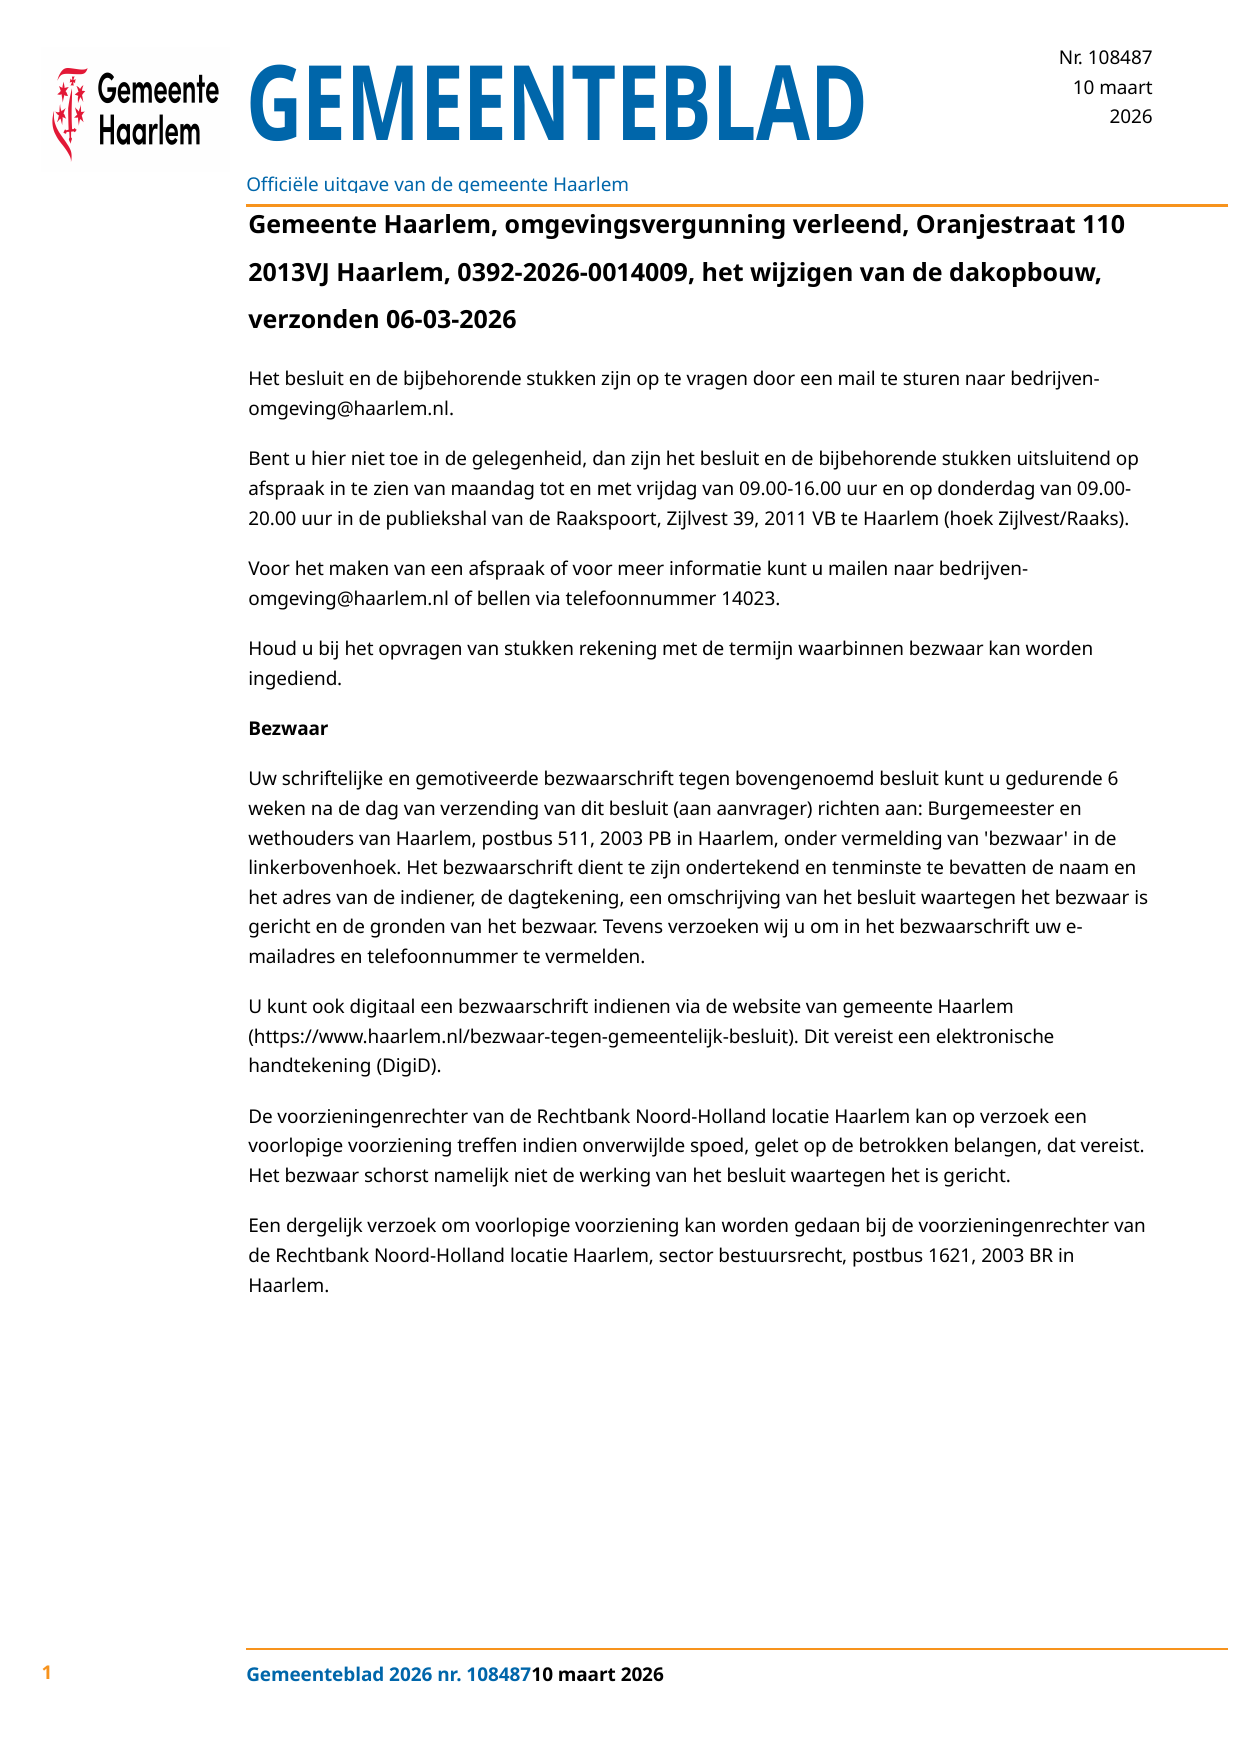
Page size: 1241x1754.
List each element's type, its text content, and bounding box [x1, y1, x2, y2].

text Houd u bij het opvragen van stukken rekening met de termijn waarbinnen bezwaar kan worden ingediend. [248, 635, 1152, 690]
text Bezwaar [248, 715, 1152, 741]
text U kunt ook digitaal een bezwaarschrift indienen via de website van gemeente Haarlem (https://www.haarlem.nl/bezwaar-tegen-gemeentelijk-besluit). Dit vereist een elektronische handtekening (DigiD). [248, 993, 1152, 1078]
text Bent u hier niet toe in de gelegenheid, dan zijn het besluit en de bijbehorende stukken uitsluitend op afspraak in te zien van maandag tot en met vrijdag van 09.00-16.00 uur en op donderdag van 09.00-20.00 uur in de publiekshal van de Raakspoort, Zijlvest 39, 2011 VB te Haarlem (hoek Zijlvest/Raaks). [248, 446, 1152, 530]
text De voorzieningenrechter van de Rechtbank Noord-Holland locatie Haarlem kan op verzoek een voorlopige voorziening treffen indien onverwijlde spoed, gelet op de betrokken belangen, dat vereist. Het bezwaar schorst namelijk niet de werking van het besluit waartegen het is gericht. [248, 1103, 1152, 1188]
text Uw schriftelijke en gemotiveerde bezwaarschrift tegen bovengenoemd besluit kunt u gedurende 6 weken na de dag van verzending van dit besluit (aan aanvrager) richten aan: Burgemeester en wethouders van Haarlem, postbus 511, 2003 PB in Haarlem, onder vermelding van 'bezwaar' in de linkerbovenhoek. Het bezwaarschrift dient te zijn ondertekend en tenminste te bevatten de naam en het adres van de indiener, de dagtekening, een omschrijving van het besluit waartegen het bezwaar is gericht en de gronden van het bezwaar. Tevens verzoeken wij u om in het bezwaarschrift uw e-mailadres en telefoonnummer te vermelden. [248, 766, 1152, 969]
text Voor het maken van een afspraak of voor meer informatie kunt u mailen naar bedrijven-omgeving@haarlem.nl of bellen via telefoonnummer 14023. [248, 555, 1152, 610]
text Het besluit en de bijbehorende stukken zijn op te vragen door een mail te sturen naar bedrijven-omgeving@haarlem.nl. [248, 366, 1152, 421]
text Een dergelijk verzoek om voorlopige voorziening kan worden gedaan bij de voorzieningenrechter van de Rechtbank Noord-Holland locatie Haarlem, sector bestuursrecht, postbus 1621, 2003 BR in Haarlem. [248, 1213, 1152, 1297]
text Gemeente Haarlem, omgevingsvergunning verleend, Oranjestraat 110 2013VJ Haarlem, 0392-2026-0014009, het wijzigen van de dakopbouw, verzonden 06-03-2026 [248, 207, 1152, 336]
picture [41, 47, 231, 172]
